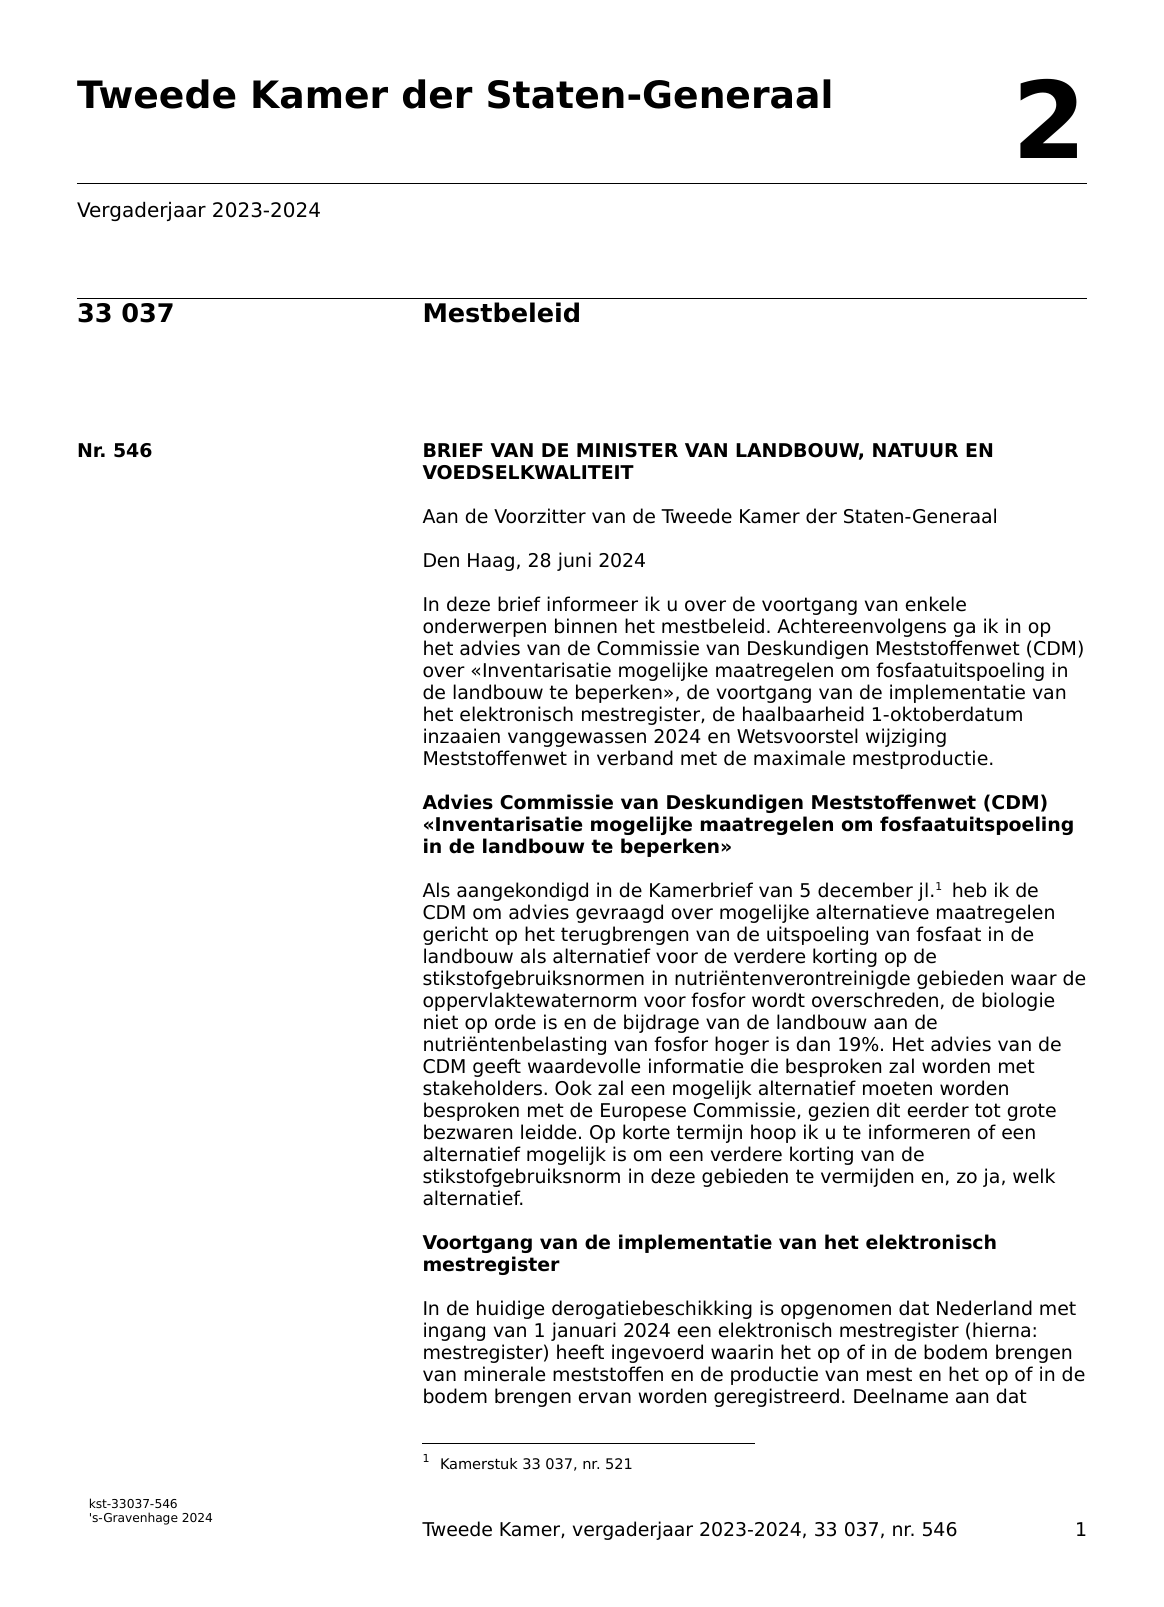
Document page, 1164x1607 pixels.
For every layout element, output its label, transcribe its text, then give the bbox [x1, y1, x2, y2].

text Aan de Voorzitter van de Tweede Kamer der Staten-Generaal [422, 506, 1087, 528]
text kst-33037-546 [88, 1497, 323, 1511]
subtitle Voortgang van de implementatie van het elektronisch mestregister [422, 1232, 1087, 1276]
subtitle Advies Commissie van Deskundigen Meststoffenwet (CDM) «Inventarisatie mogelijke maatregelen om fosfaatuitspoeling in de landbouw te beperken» [422, 792, 1087, 858]
table_header Tweede Kamer der Staten-Generaal [77, 59, 886, 183]
subtitle Nr. 546 BRIEF VAN DE MINISTER VAN LANDBOUW, NATUUR EN VOEDSELKWALITEIT [77, 440, 1087, 484]
table_header 2 [886, 59, 1087, 183]
text 's-Gravenhage 2024 [88, 1511, 323, 1525]
text In deze brief informeer ik u over de voortgang van enkele onderwerpen binnen het mestbeleid. Achtereenvolgens ga ik in op het advies van de Commissie van Deskundigen Meststoffenwet (CDM) over «Inventarisatie mogelijke maatregelen om fosfaatuitspoeling in de landbouw te beperken», de voortgang van de implementatie van het elektronisch mestregister, de haalbaarheid 1-oktoberdatum inzaaien vanggewassen 2024 en Wetsvoorstel wijziging Meststoffenwet in verband met de maximale mestproductie. [422, 594, 1087, 770]
text Den Haag, 28 juni 2024 [422, 550, 1087, 572]
table_cell Vergaderjaar 2023-2024 [77, 184, 1087, 298]
text In de huidige derogatiebeschikking is opgenomen dat Nederland met ingang van 1 januari 2024 een elektronisch mestregister (hierna: mestregister) heeft ingevoerd waarin het op of in de bodem brengen van minerale meststoffen en de productie van mest en het op of in de bodem brengen ervan worden geregistreerd. Deelname aan dat [422, 1298, 1087, 1408]
text Als aangekondigd in de Kamerbrief van 5 december jl. heb ik de CDM om advies gevraagd over mogelijke alternatieve maatregelen gericht op het terugbrengen van de uitspoeling van fosfaat in de landbouw als alternatief voor de verdere korting op de stikstofgebruiksnormen in nutriëntenverontreinigde gebieden waar de oppervlaktewaternorm voor fosfor wordt overschreden, de biologie niet op orde is en de bijdrage van de landbouw aan de nutriëntenbelasting van fosfor hoger is dan 19%. Het advies van de CDM geeft waardevolle informatie die besproken zal worden met stakeholders. Ook zal een mogelijk alternatief moeten worden besproken met de Europese Commissie, gezien dit eerder tot grote bezwaren leidde. Op korte termijn hoop ik u te informeren of een alternatief mogelijk is om een verdere korting van de stikstofgebruiksnorm in deze gebieden te vermijden en, zo ja, welk alternatief. [422, 880, 1087, 1210]
subtitle 33 037 Mestbeleid [77, 299, 1087, 329]
text Kamerstuk 33 037, nr. 521 [422, 1452, 1087, 1474]
